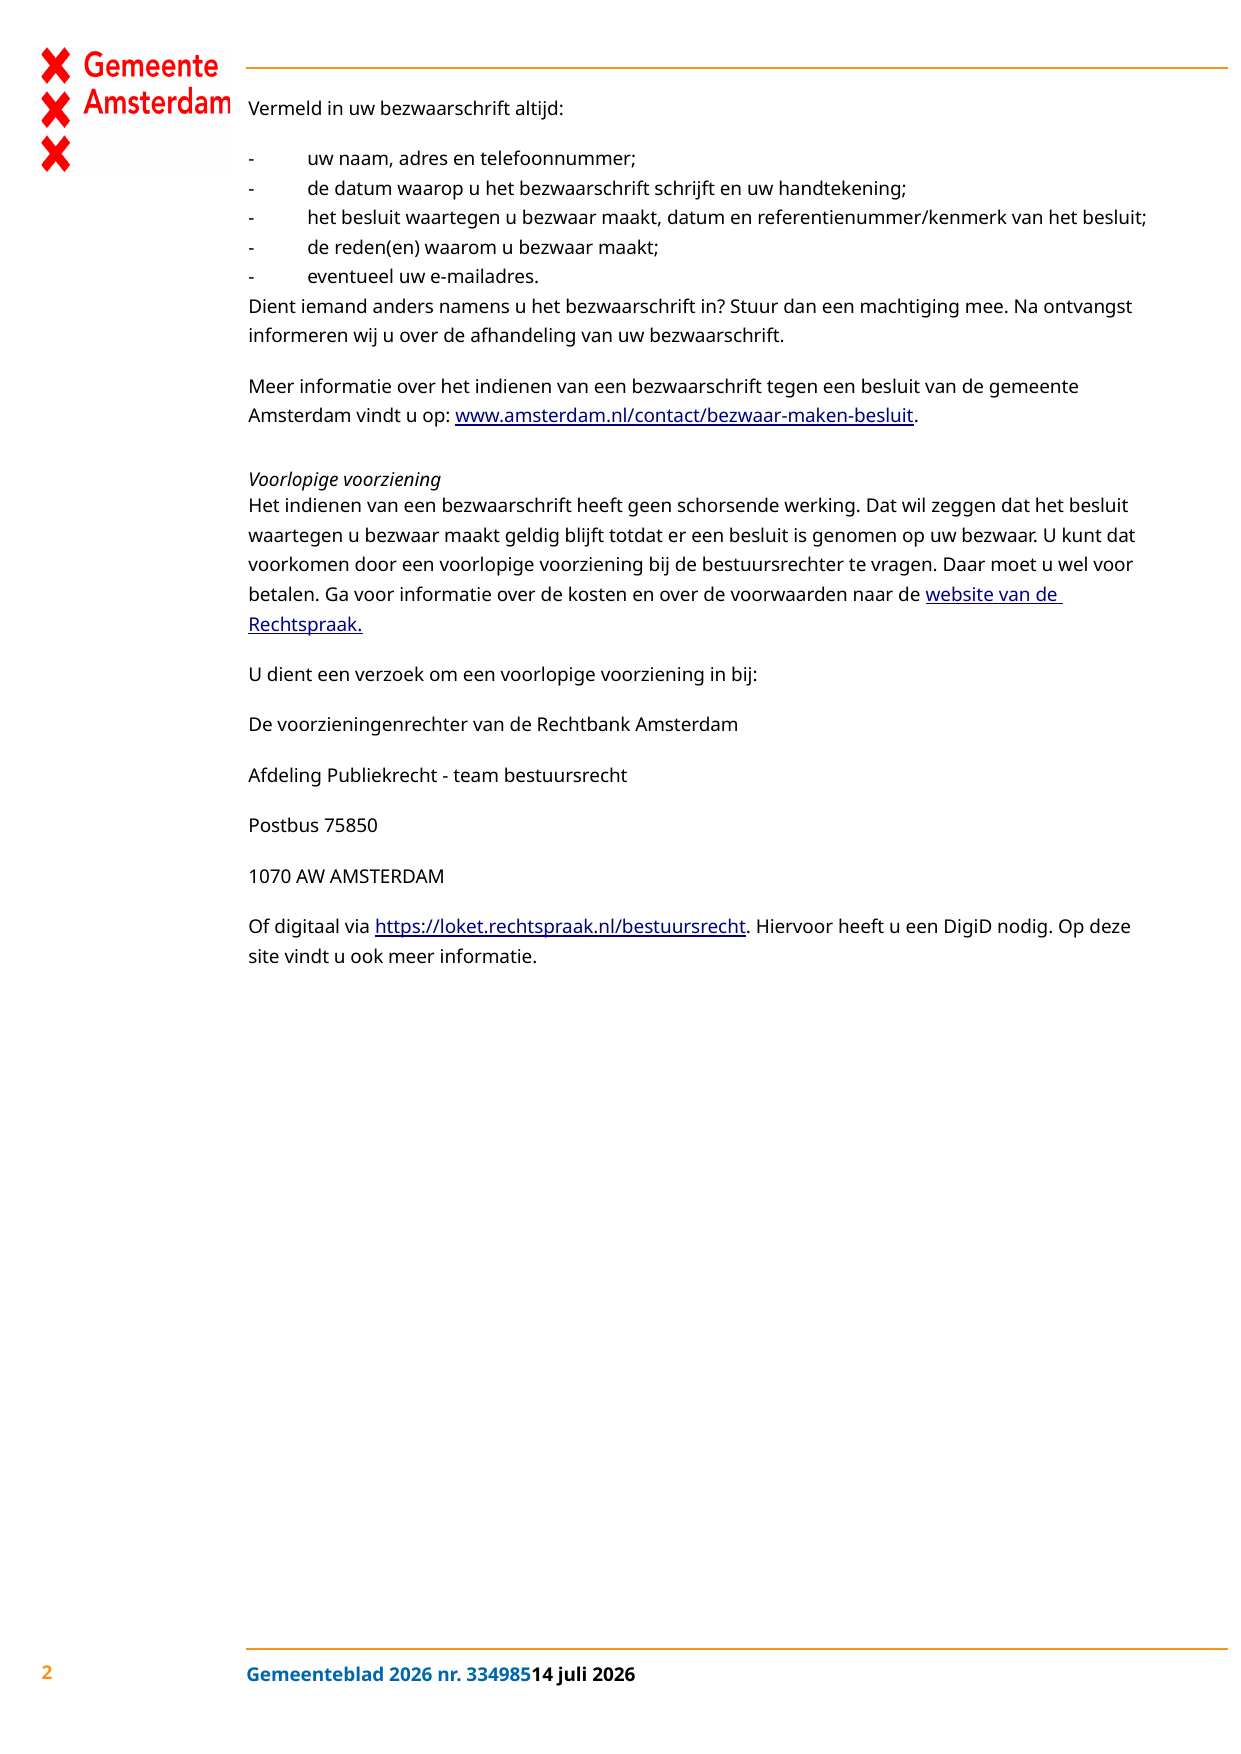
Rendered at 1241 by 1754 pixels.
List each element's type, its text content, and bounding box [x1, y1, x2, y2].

text Postbus 75850 [248, 812, 1152, 838]
list de reden(en) waarom u bezwaar maakt; [248, 234, 1152, 260]
list de datum waarop u het bezwaarschrift schrijft en uw handtekening; [248, 175, 1152, 201]
text 1070 AW AMSTERDAM [248, 863, 1152, 888]
text Afdeling Publiekrecht - team bestuursrecht [248, 762, 1152, 788]
text Of digitaal via https://loket.rechtspraak.nl/bestuursrecht. Hiervoor heeft u een DigiD nodig. Op deze site vindt u ook meer informatie. [248, 913, 1152, 968]
text Het indienen van een bezwaarschrift heeft geen schorsende werking. Dat wil zeggen dat het besluit waartegen u bezwaar maakt geldig blijft totdat er een besluit is genomen op uw bezwaar. U kunt dat voorkomen door een voorlopige voorziening bij de bestuursrechter te vragen. Daar moet u wel voor betalen. Ga voor informatie over de kosten en over de voorwaarden naar de website van de Rechtspraak. [248, 492, 1152, 636]
list eventueel uw e-mailadres. [248, 263, 1152, 289]
list het besluit waartegen u bezwaar maakt, datum en referentienummer/kenmerk van het besluit; [248, 204, 1152, 230]
text Meer informatie over het indienen van een bezwaarschrift tegen een besluit van de gemeente Amsterdam vindt u op: www.amsterdam.nl/contact/bezwaar-maken-besluit. [248, 373, 1152, 428]
text Dient iemand anders namens u het bezwaarschrift in? Stuur dan een machtiging mee. Na ontvangst informeren wij u over de afhandeling van uw bezwaarschrift. [248, 293, 1152, 348]
text Vermeld in uw bezwaarschrift altijd: [248, 95, 1152, 121]
text Voorlopige voorziening [248, 467, 1152, 492]
text De voorzieningenrechter van de Rechtbank Amsterdam [248, 712, 1152, 737]
text U dient een verzoek om een voorlopige voorziening in bij: [248, 661, 1152, 687]
picture [41, 47, 231, 172]
list uw naam, adres en telefoonnummer; [248, 145, 1152, 171]
